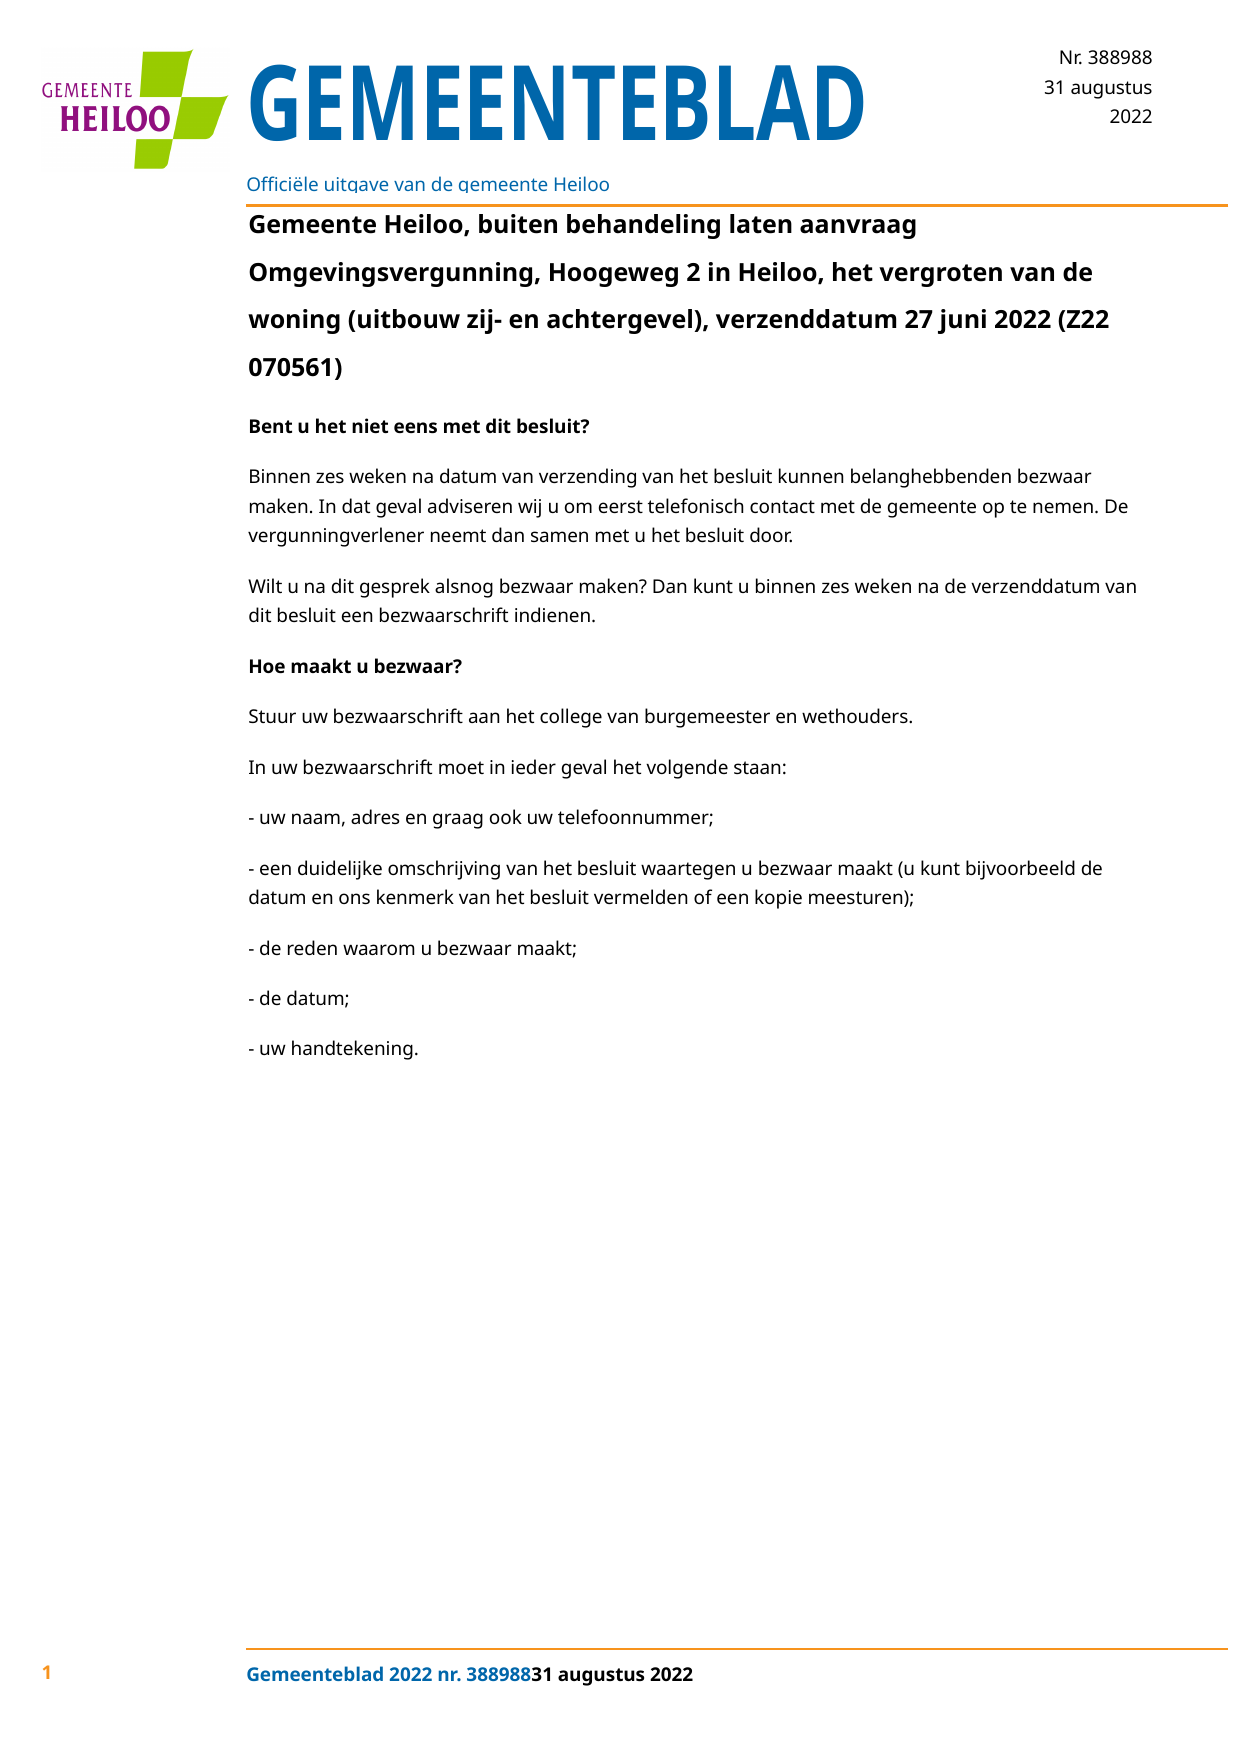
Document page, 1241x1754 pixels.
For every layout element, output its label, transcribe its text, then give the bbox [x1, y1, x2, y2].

text Stuur uw bezwaarschrift aan het college van burgemeester en wethouders. [248, 703, 1152, 729]
text In uw bezwaarschrift moet in ieder geval het volgende staan: [248, 754, 1152, 780]
text Binnen zes weken na datum van verzending van het besluit kunnen belanghebbenden bezwaar maken. In dat geval adviseren wij u om eerst telefonisch contact met de gemeente op te nemen. De vergunningverlener neemt dan samen met u het besluit door. [248, 463, 1152, 548]
picture [41, 47, 231, 172]
text - de reden waarom u bezwaar maakt; [248, 935, 1152, 961]
text Hoe maakt u bezwaar? [248, 653, 1152, 679]
text Bent u het niet eens met dit besluit? [248, 413, 1152, 439]
text - een duidelijke omschrijving van het besluit waartegen u bezwaar maakt (u kunt bijvoorbeeld de datum en ons kenmerk van het besluit vermelden of een kopie meesturen); [248, 855, 1152, 910]
text Gemeente Heiloo, buiten behandeling laten aanvraag Omgevingsvergunning, Hoogeweg 2 in Heiloo, het vergroten van de woning (uitbouw zij- en achtergevel), verzenddatum 27 juni 2022 (Z22 070561) [248, 207, 1152, 384]
text Wilt u na dit gesprek alsnog bezwaar maken? Dan kunt u binnen zes weken na de verzenddatum van dit besluit een bezwaarschrift indienen. [248, 573, 1152, 628]
text - uw naam, adres en graag ook uw telefoonnummer; [248, 804, 1152, 830]
text - uw handtekening. [248, 1036, 1152, 1061]
text - de datum; [248, 985, 1152, 1011]
